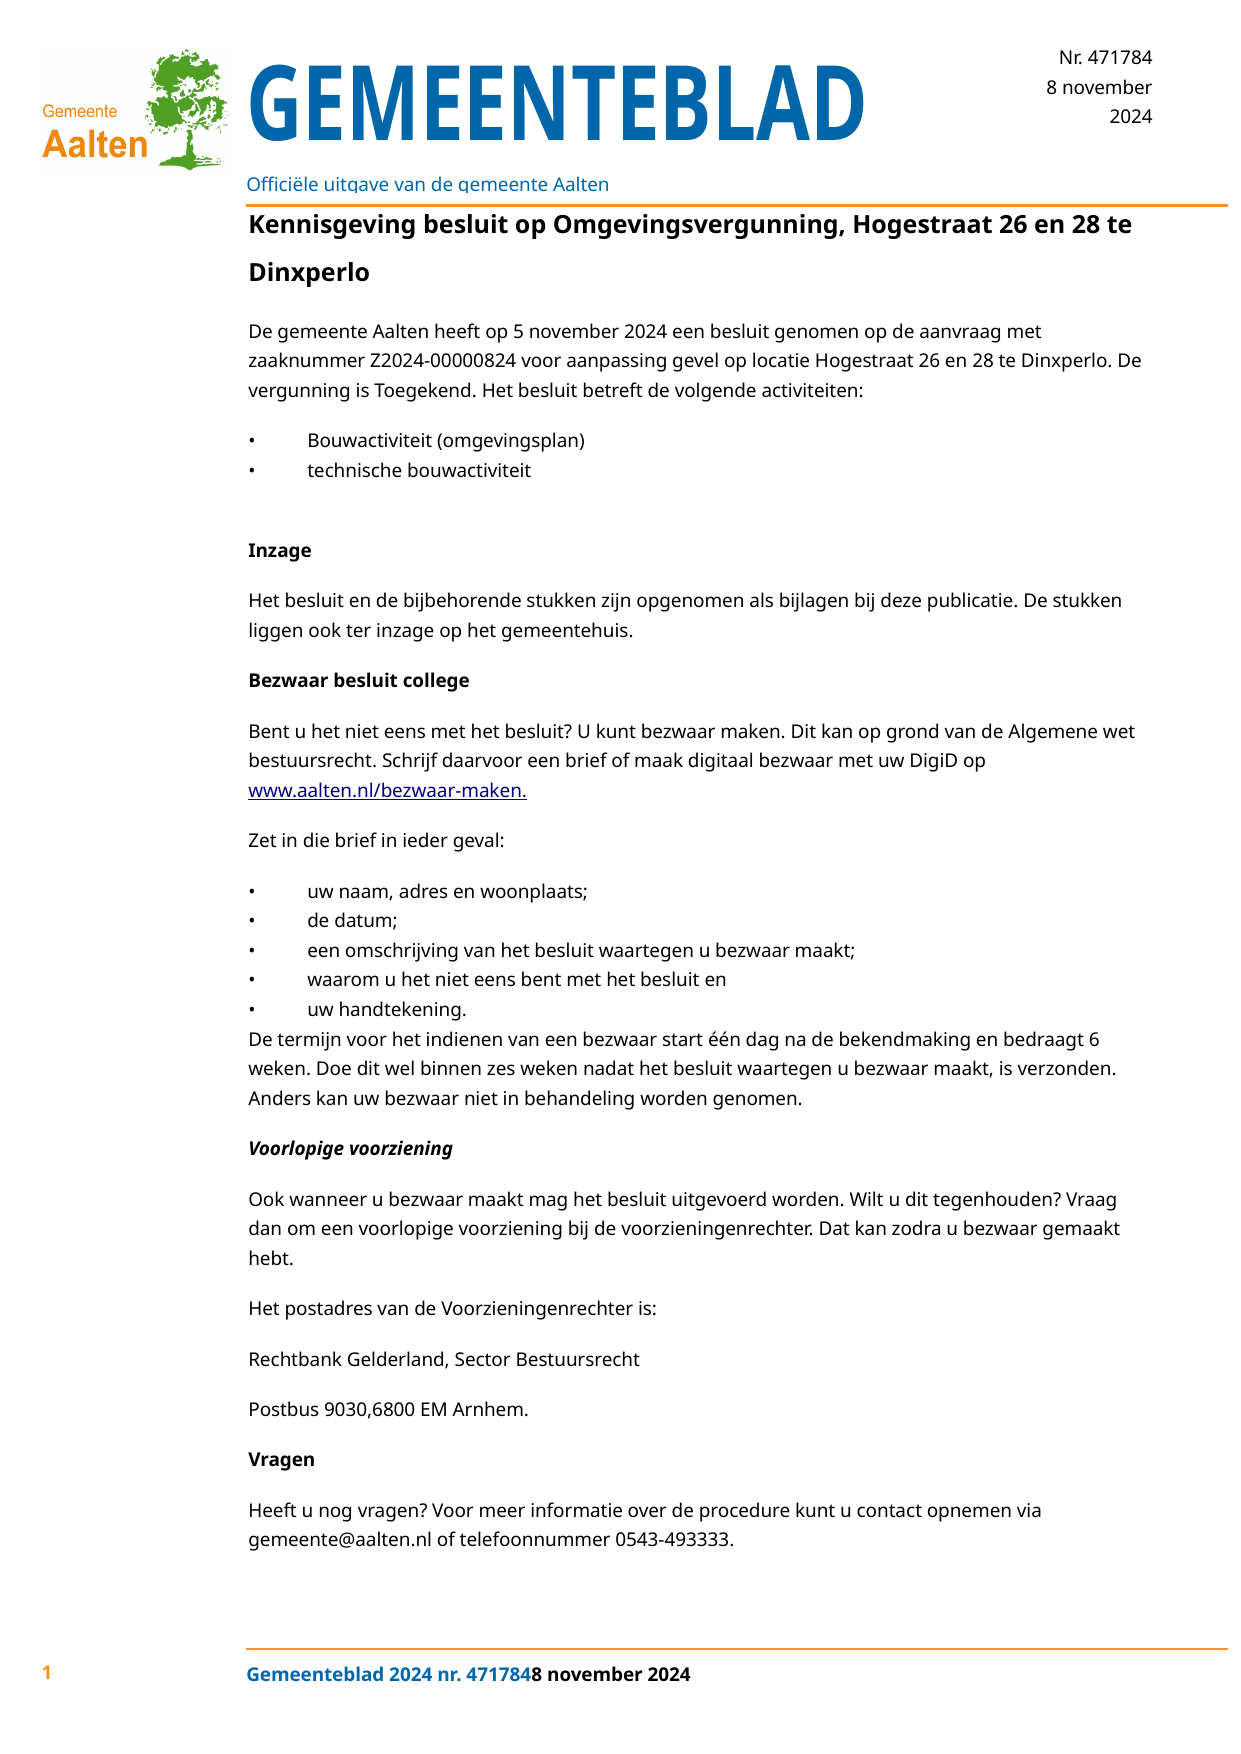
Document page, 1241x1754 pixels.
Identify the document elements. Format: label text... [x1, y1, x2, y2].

list Bouwactiviteit (omgevingsplan) [248, 427, 1152, 453]
text Ook wanneer u bezwaar maakt mag het besluit uitgevoerd worden. Wilt u dit tegenhouden? Vraag dan om een voorlopige voorziening bij de voorzieningenrechter. Dat kan zodra u bezwaar gemaakt hebt. [248, 1186, 1152, 1271]
text Inzage [248, 537, 1152, 563]
list technische bouwactiviteit [248, 457, 1152, 483]
list de datum; [248, 907, 1152, 933]
text Zet in die brief in ieder geval: [248, 827, 1152, 853]
text Postbus 9030,6800 EM Arnhem. [248, 1396, 1152, 1422]
list waarom u het niet eens bent met het besluit en [248, 967, 1152, 992]
list uw naam, adres en woonplaats; [248, 878, 1152, 904]
text Voorlopige voorziening [248, 1135, 1152, 1161]
picture [41, 47, 231, 172]
list uw handtekening. [248, 996, 1152, 1022]
text Bent u het niet eens met het besluit? U kunt bezwaar maken. Dit kan op grond van de Algemene wet bestuursrecht. Schrijf daarvoor een brief of maak digitaal bezwaar met uw DigiD op www.aalten.nl/bezwaar-maken. [248, 718, 1152, 803]
text Heeft u nog vragen? Voor meer informatie over de procedure kunt u contact opnemen via gemeente@aalten.nl of telefoonnummer 0543-493333. [248, 1497, 1152, 1552]
text Het besluit en de bijbehorende stukken zijn opgenomen als bijlagen bij deze publicatie. De stukken liggen ook ter inzage op het gemeentehuis. [248, 587, 1152, 643]
text Kennisgeving besluit op Omgevingsvergunning, Hogestraat 26 en 28 te Dinxperlo [248, 207, 1152, 288]
text De termijn voor het indienen van een bezwaar start één dag na de bekendmaking en bedraagt 6 weken. Doe dit wel binnen zes weken nadat het besluit waartegen u bezwaar maakt, is verzonden. Anders kan uw bezwaar niet in behandeling worden genomen. [248, 1026, 1152, 1111]
text Rechtbank Gelderland, Sector Bestuursrecht [248, 1346, 1152, 1372]
text Het postadres van de Voorzieningenrechter is: [248, 1295, 1152, 1321]
text Bezwaar besluit college [248, 667, 1152, 693]
text Vragen [248, 1447, 1152, 1472]
list een omschrijving van het besluit waartegen u bezwaar maakt; [248, 937, 1152, 963]
text De gemeente Aalten heeft op 5 november 2024 een besluit genomen op de aanvraag met zaaknummer Z2024-00000824 voor aanpassing gevel op locatie Hogestraat 26 en 28 te Dinxperlo. De vergunning is Toegekend. Het besluit betreft de volgende activiteiten: [248, 318, 1152, 403]
